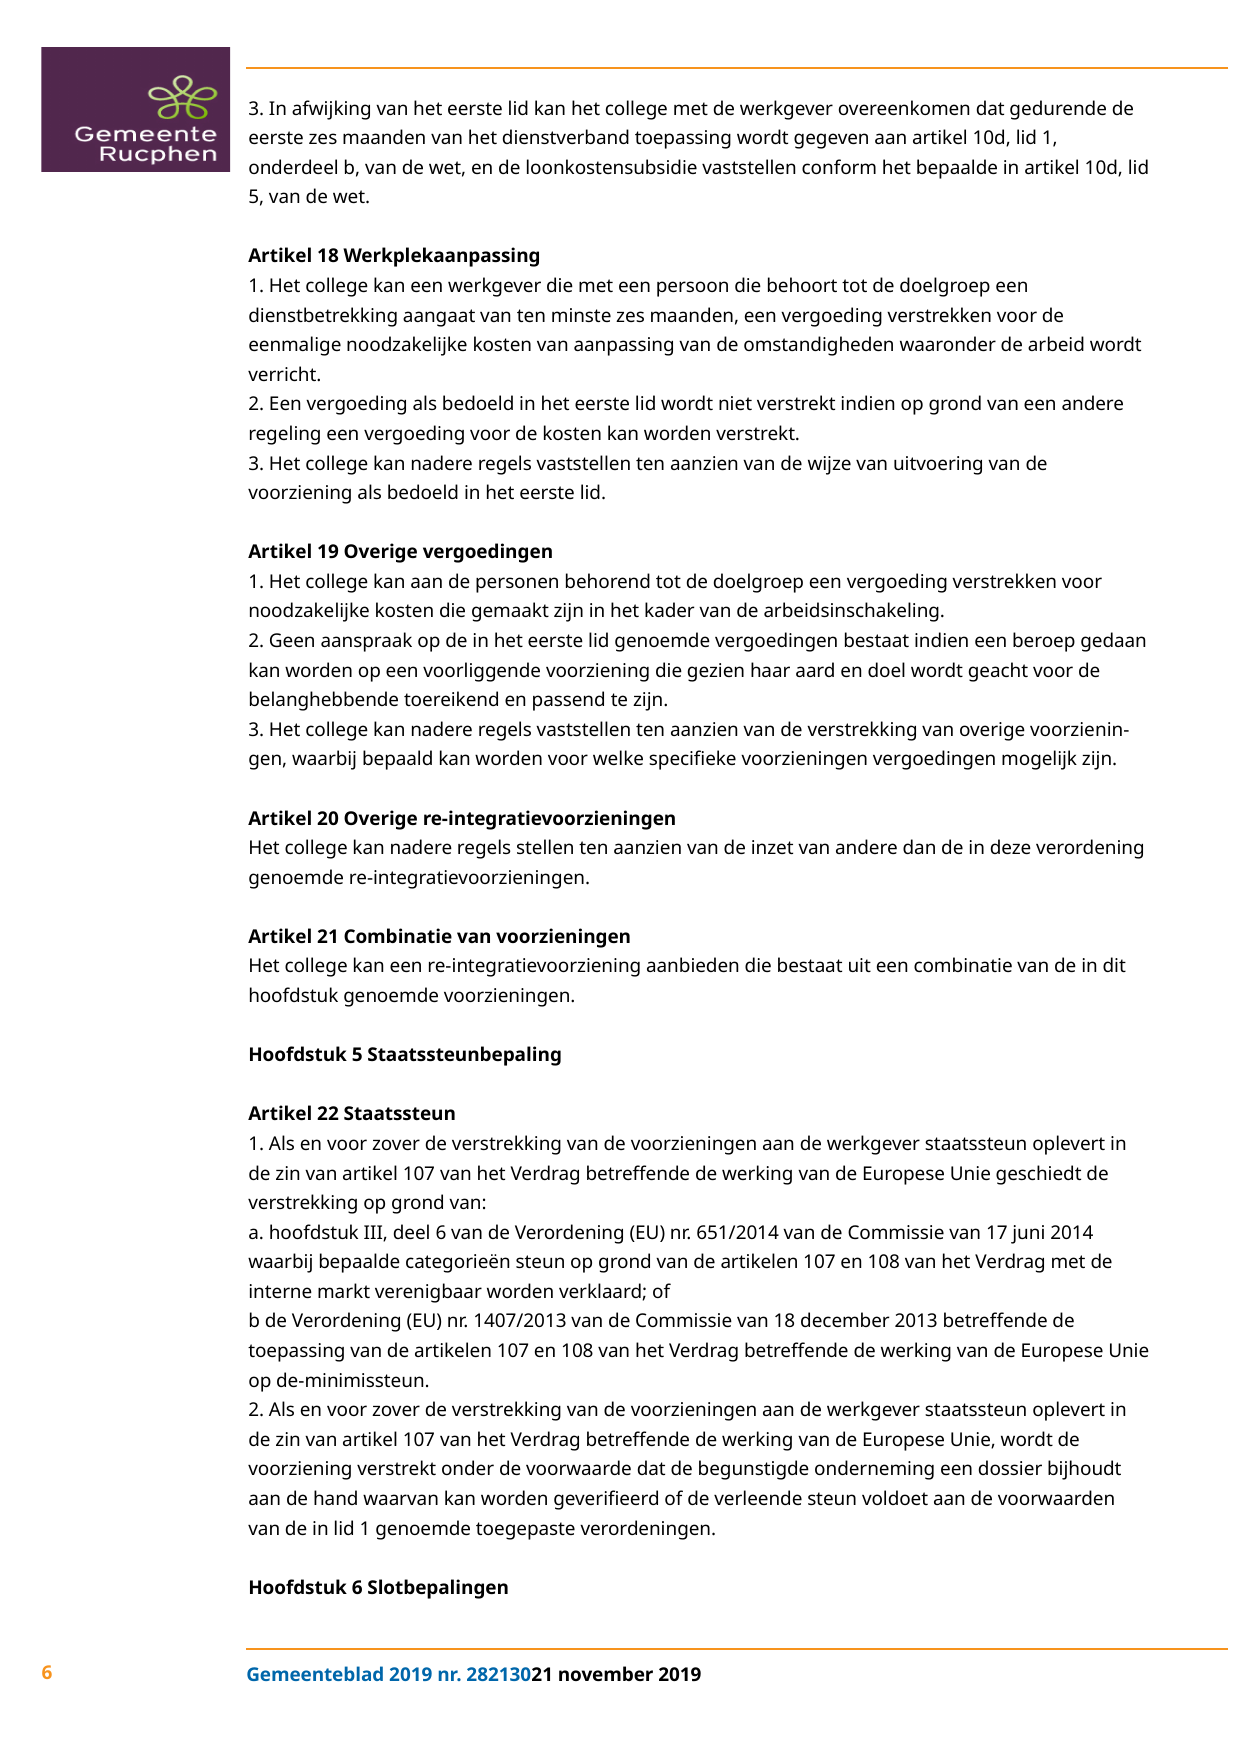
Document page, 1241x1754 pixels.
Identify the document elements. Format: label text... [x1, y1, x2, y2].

text Artikel 22 Staatssteun [248, 1101, 1152, 1126]
text Artikel 18 Werkplekaanpassing [248, 243, 1152, 268]
text 3. In afwijking van het eerste lid kan het college met de werkgever overeenkomen dat gedurende de eerste zes maanden van het dienstverband toepassing wordt gegeven aan artikel 10d, lid 1, onderdeel b, van de wet, en de loonkostensubsidie vaststellen conform het bepaalde in artikel 10d, lid 5, van de wet. [248, 95, 1152, 209]
text 3. Het college kan nadere regels vaststellen ten aanzien van de verstrekking van overige voorzie­nin­gen, waarbij bepaald kan worden voor welke specifieke voorzieningen vergoedingen mogelijk zijn. [248, 716, 1152, 771]
text Artikel 20 Overige re-integratievoorzieningen [248, 805, 1152, 831]
text 2. Geen aanspraak op de in het eerste lid genoemde vergoedingen bestaat indien een beroep gedaan kan worden op een voorliggende voorziening die gezien haar aard en doel wordt geacht voor de belanghebbende toereikend en passend te zijn. [248, 627, 1152, 712]
text Het college kan een re-integratievoorziening aanbieden die bestaat uit een combinatie van de in dit hoofdstuk genoemde voorzieningen. [248, 953, 1152, 1008]
text Het college kan nadere regels stellen ten aanzien van de inzet van andere dan de in deze verordening genoemde re-integratievoorzieningen. [248, 834, 1152, 890]
text b de Verordening (EU) nr. 1407/2013 van de Commissie van 18 december 2013 betref­fende de toepassing van de artikelen 107 en 108 van het Verdrag betreffende de werking van de Europese Unie op de-minimissteun. [248, 1308, 1152, 1393]
text Hoofdstuk 6 Slotbepalingen [248, 1574, 1152, 1600]
text Artikel 19 Overige vergoedingen [248, 538, 1152, 564]
text a. hoofdstuk III, deel 6 van de Verordening (EU) nr. 651/2014 van de Commissie van 17 juni 2014 waarbij bepaalde categorieën steun op grond van de artikelen 107 en 108 van het Verdrag met de interne markt verenigbaar worden verklaard; of [248, 1219, 1152, 1304]
text 3. Het college kan nadere regels vaststellen ten aanzien van de wijze van uitvoering van de voorziening als bedoeld in het eerste lid. [248, 450, 1152, 505]
text Hoofdstuk 5 Staatssteunbepaling [248, 1041, 1152, 1067]
text 1. Als en voor zover de verstrekking van de voorzieningen aan de werkgever staatssteun oplevert in de zin van artikel 107 van het Verdrag betreffende de werking van de Europese Unie geschiedt de verstrekking op grond van: [248, 1130, 1152, 1215]
text 2. Een vergoeding als bedoeld in het eerste lid wordt niet verstrekt indien op grond van een andere regeling een vergoeding voor de kosten kan worden verstrekt. [248, 391, 1152, 446]
text Artikel 21 Combinatie van voorzieningen [248, 923, 1152, 949]
text 1. Het college kan aan de personen behorend tot de doelgroep een vergoeding verstrekken voor noodzakelijke kosten die gemaakt zijn in het kader van de arbeidsinschakeling. [248, 568, 1152, 623]
text 2. Als en voor zover de verstrekking van de voorzieningen aan de werkgever staatssteun oplevert in de zin van artikel 107 van het Verdrag betreffende de werking van de Europese Unie, wordt de voorziening verstrekt onder de voorwaarde dat de begunstigde onderneming een dossier bijhoudt aan de hand waarvan kan worden geverifieerd of de verleende steun voldoet aan de voorwaarden van de in lid 1 genoemde toegepaste verordeningen. [248, 1396, 1152, 1541]
picture [41, 47, 231, 172]
text 1. Het college kan een werkgever die met een persoon die behoort tot de doelgroep een dienstbetrekking aangaat van ten minste zes maanden, een vergoeding verstrekken voor de eenmalige noodzakelijke kosten van aanpassing van de omstandigheden waaronder de arbeid wordt verricht. [248, 272, 1152, 387]
